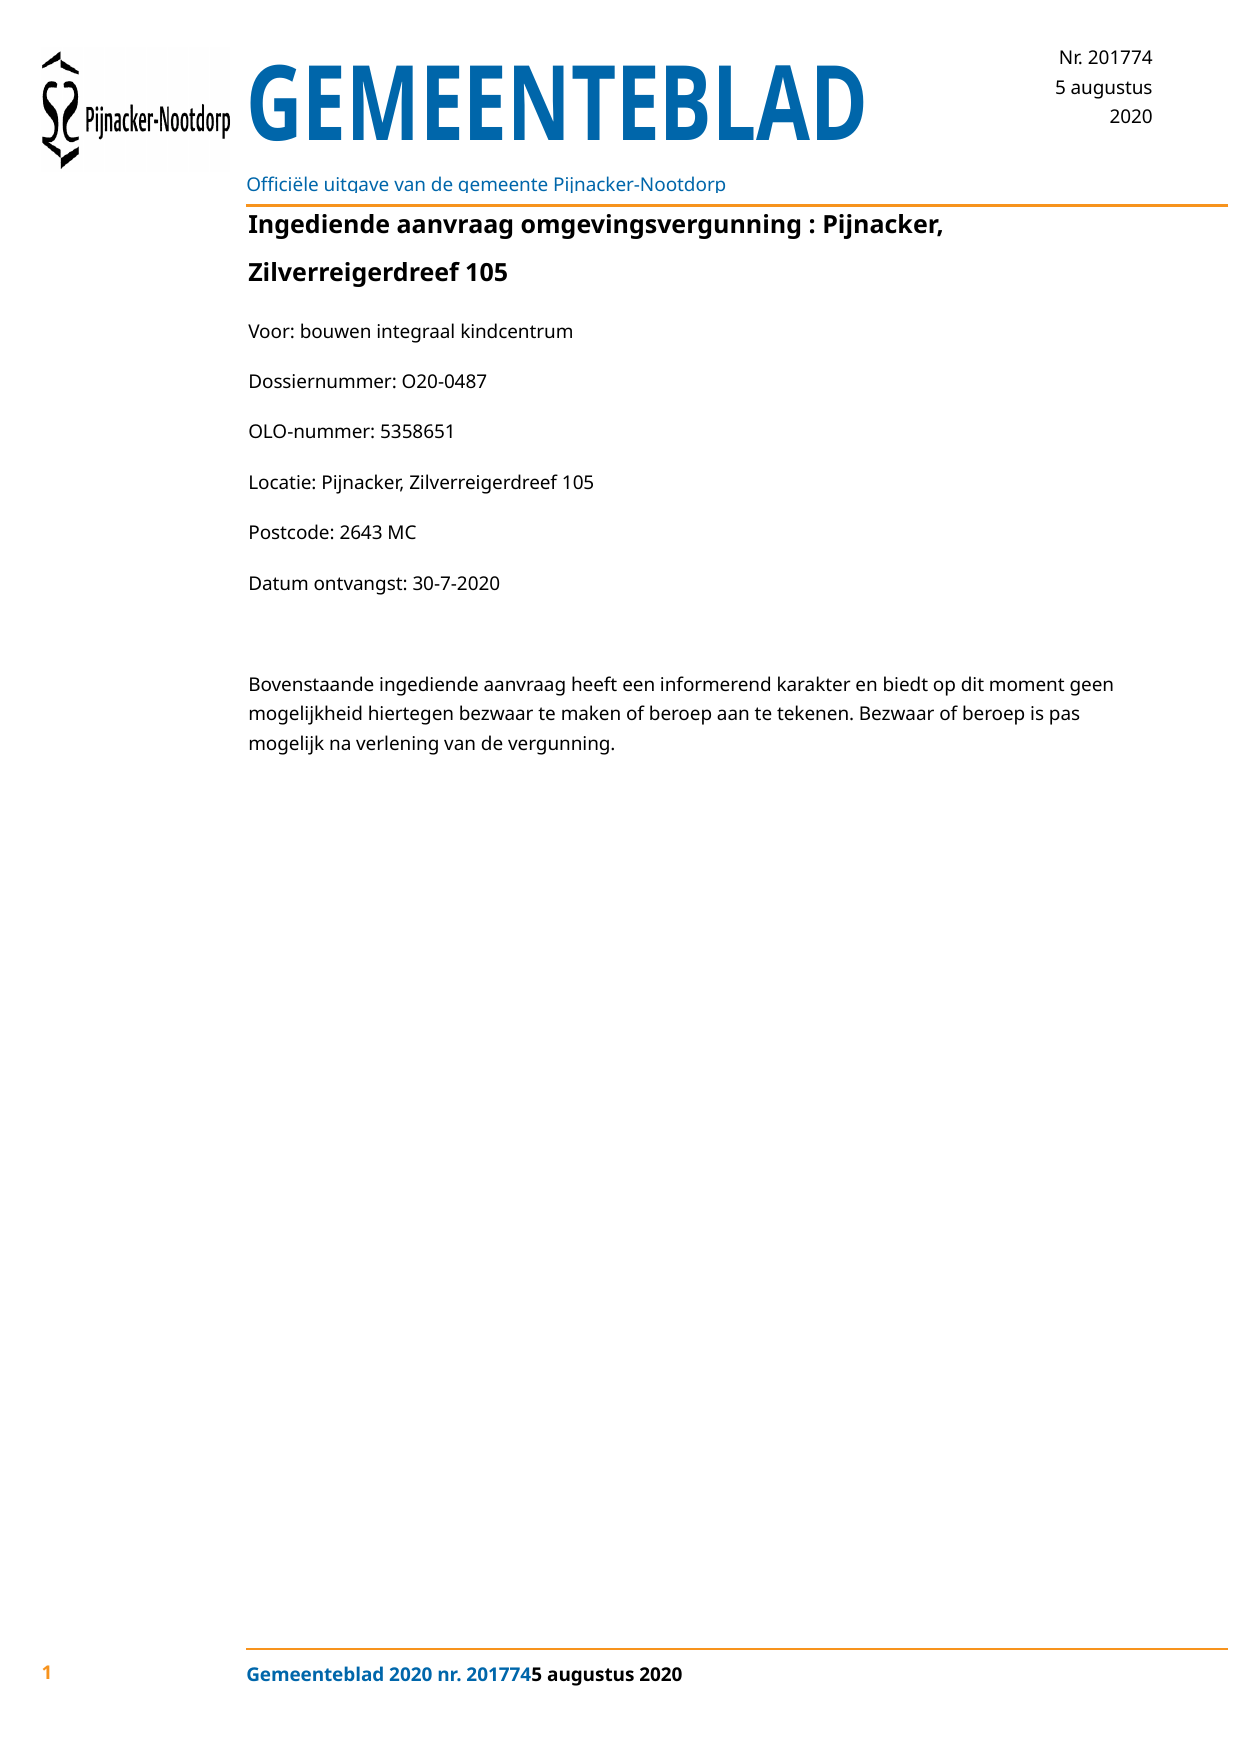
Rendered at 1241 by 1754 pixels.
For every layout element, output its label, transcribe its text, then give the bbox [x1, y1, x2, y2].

text Ingediende aanvraag omgevingsvergunning : Pijnacker, Zilverreigerdreef 105 [248, 207, 1152, 288]
text Bovenstaande ingediende aanvraag heeft een informerend karakter en biedt op dit moment geen mogelijkheid hiertegen bezwaar te maken of beroep aan te tekenen. Bezwaar of beroep is pas mogelijk na verlening van de vergunning. [248, 671, 1152, 756]
picture [41, 47, 231, 172]
text Postcode: 2643 MC [248, 519, 1152, 545]
text Voor: bouwen integraal kindcentrum [248, 318, 1152, 344]
text Dossiernummer: O20-0487 [248, 368, 1152, 394]
text Locatie: Pijnacker, Zilverreigerdreef 105 [248, 469, 1152, 495]
text Datum ontvangst: 30-7-2020 [248, 570, 1152, 596]
text OLO-nummer: 5358651 [248, 419, 1152, 444]
